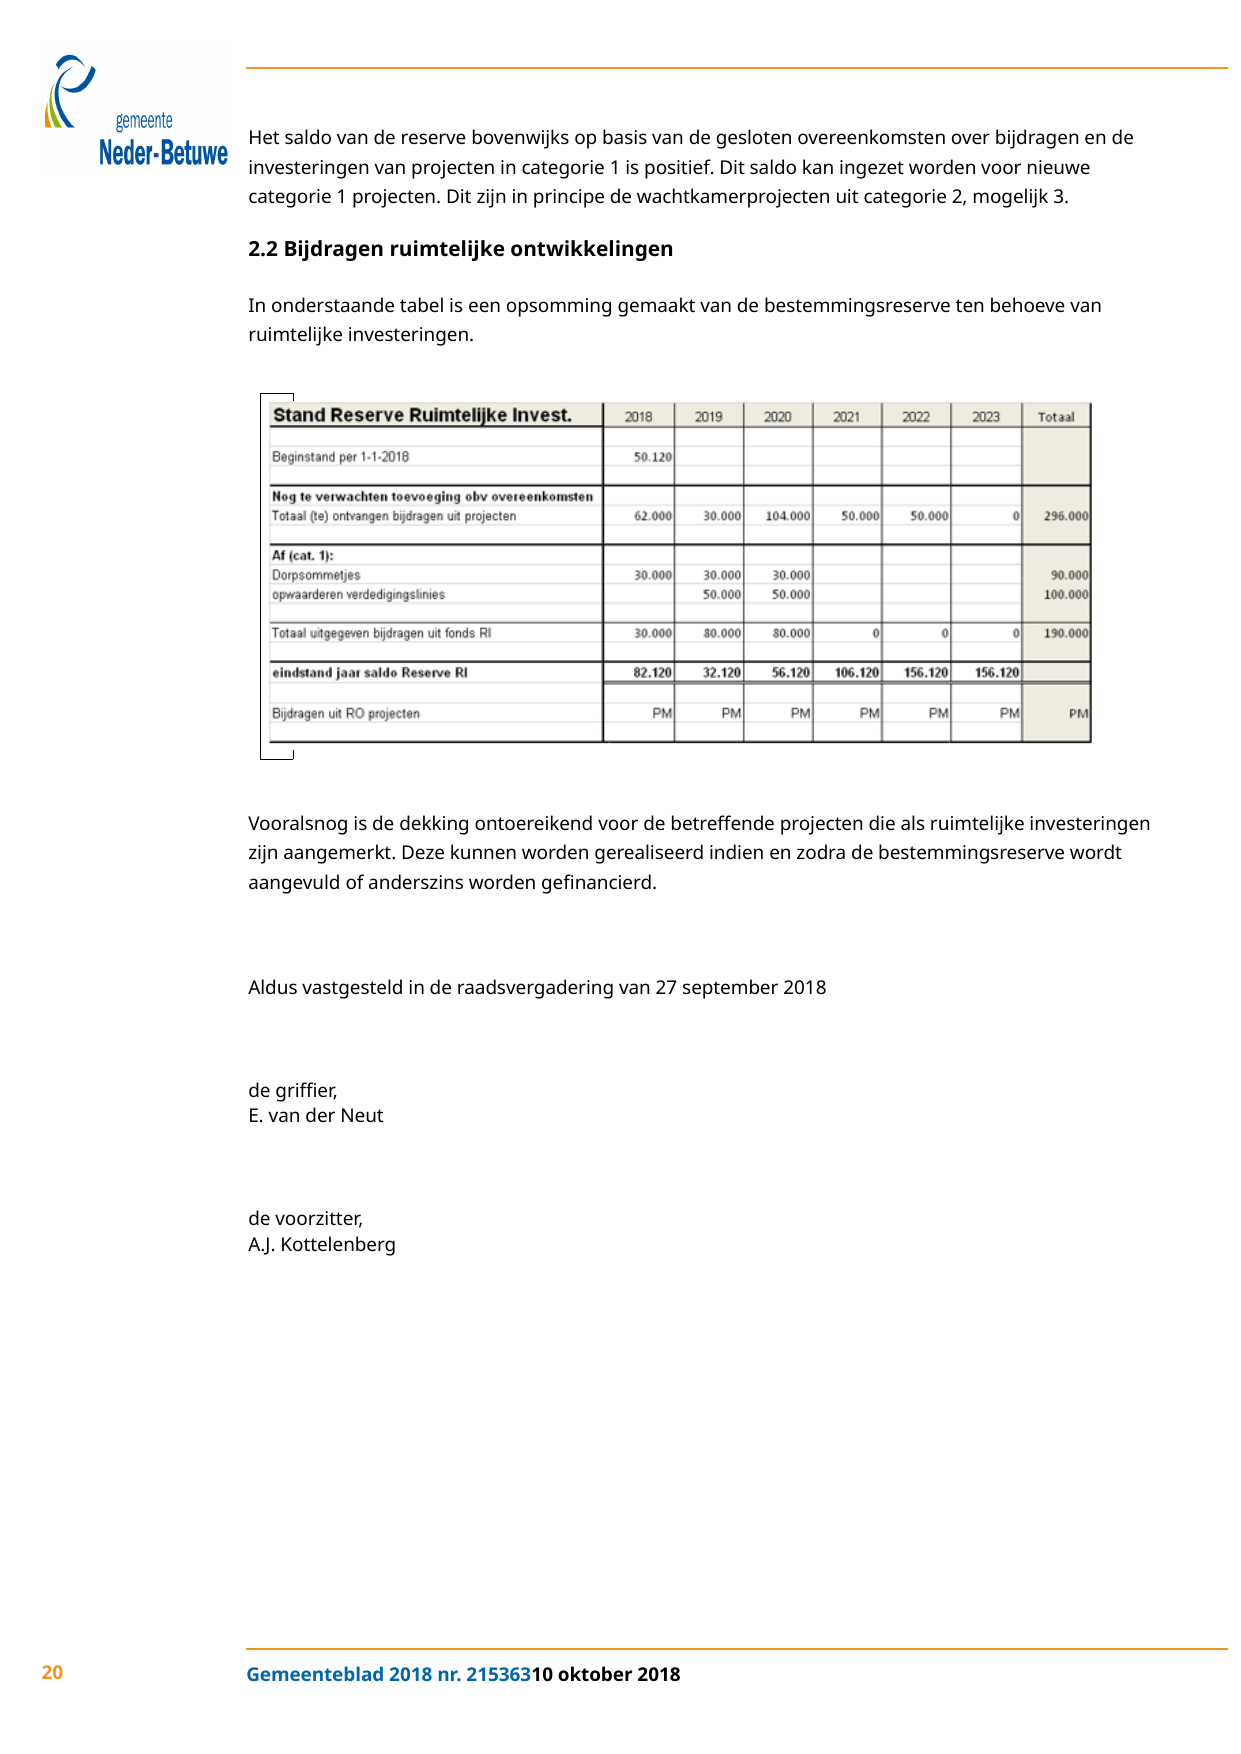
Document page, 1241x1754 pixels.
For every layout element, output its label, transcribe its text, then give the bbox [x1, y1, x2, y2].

text In onderstaande tabel is een opsomming gemaakt van de bestemmingsreserve ten behoeve van ruimtelijke investeringen. [248, 292, 1152, 347]
text Vooralsnog is de dekking ontoereikend voor de betreffende projecten die als ruimtelijke investeringen zijn aangemerkt. Deze kunnen worden gerealiseerd indien en zodra de bestemmingsreserve wordt aangevuld of anderszins worden gefinancierd. [248, 810, 1152, 895]
text Het saldo van de reserve bovenwijks op basis van de gesloten overeenkomsten over bijdragen en de investeringen van projecten in categorie 1 is positief. Dit saldo kan ingezet worden voor nieuwe categorie 1 projecten. Dit zijn in principe de wachtkamerprojecten uit categorie 2, mogelijk 3. [248, 124, 1152, 209]
text 2.2 Bijdragen ruimtelijke ontwikkelingen [248, 234, 1152, 262]
text de voorzitter, [248, 1205, 1152, 1231]
text A.J. Kottelenberg [248, 1231, 1152, 1257]
text Aldus vastgesteld in de raadsvergadering van 27 september 2018 [248, 974, 1152, 999]
text de griffier, [248, 1077, 1152, 1102]
picture [268, 401, 1096, 750]
picture [41, 47, 231, 172]
text E. van der Neut [248, 1102, 1152, 1128]
